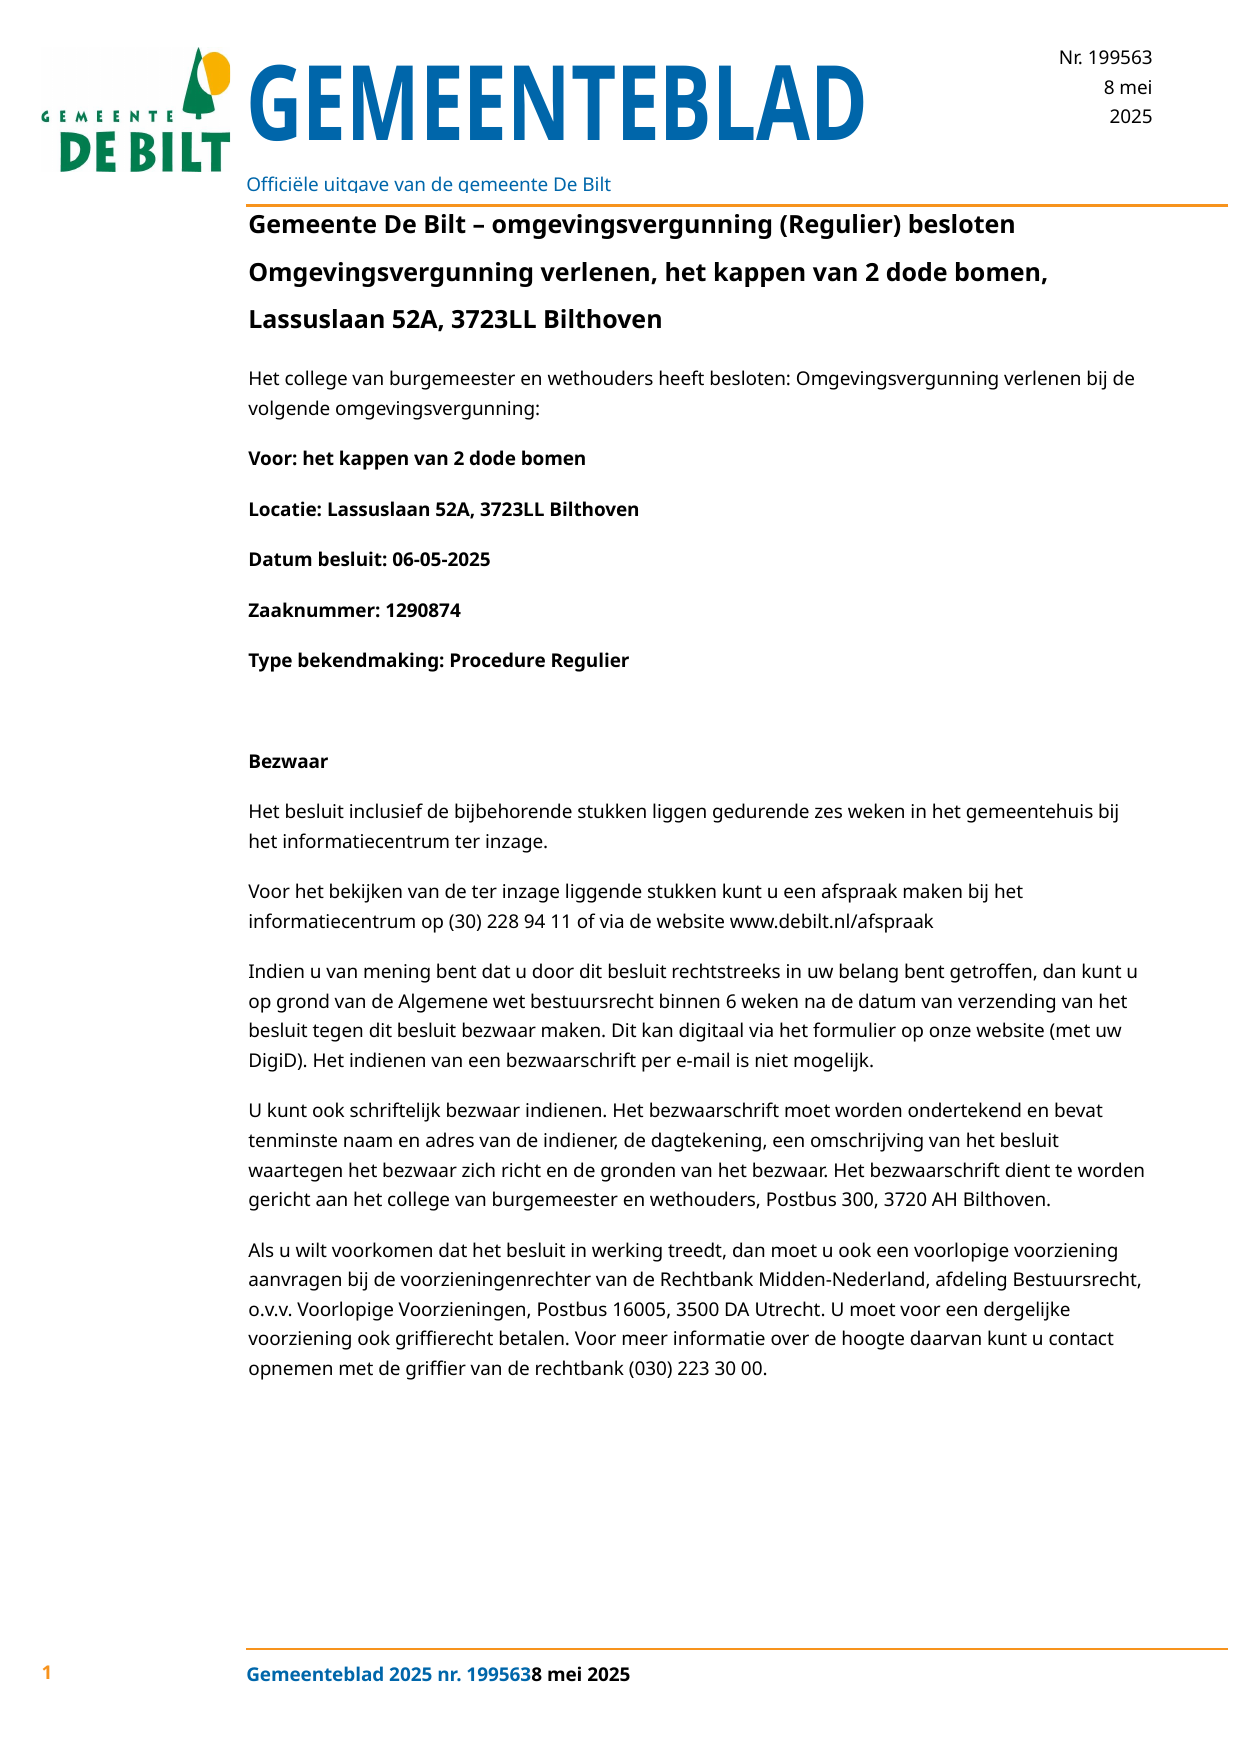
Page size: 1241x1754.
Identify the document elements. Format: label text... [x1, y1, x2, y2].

text Datum besluit: 06-05-2025 [248, 546, 1152, 572]
text U kunt ook schriftelijk bezwaar indienen. Het bezwaarschrift moet worden ondertekend en bevat tenminste naam en adres van de indiener, de dagtekening, een omschrijving van het besluit waartegen het bezwaar zich richt en de gronden van het bezwaar. Het bezwaarschrift dient te worden gericht aan het college van burgemeester en wethouders, Postbus 300, 3720 AH Bilthoven. [248, 1098, 1152, 1212]
text Zaaknummer: 1290874 [248, 597, 1152, 622]
text Als u wilt voorkomen dat het besluit in werking treedt, dan moet u ook een voorlopige voorziening aanvragen bij de voorzieningenrechter van de Rechtbank Midden-Nederland, afdeling Bestuursrecht, o.v.v. Voorlopige Voorzieningen, Postbus 16005, 3500 DA Utrecht. U moet voor een dergelijke voorziening ook griffierecht betalen. Voor meer informatie over de hoogte daarvan kunt u contact opnemen met de griffier van de rechtbank (030) 223 30 00. [248, 1237, 1152, 1381]
text Voor: het kappen van 2 dode bomen [248, 446, 1152, 471]
text Het college van burgemeester en wethouders heeft besloten: Omgevingsvergunning verlenen bij de volgende omgevingsvergunning: [248, 366, 1152, 421]
text Locatie: Lassuslaan 52A, 3723LL Bilthoven [248, 496, 1152, 522]
text Bezwaar [248, 748, 1152, 774]
text Het besluit inclusief de bijbehorende stukken liggen gedurende zes weken in het gemeentehuis bij het informatiecentrum ter inzage. [248, 798, 1152, 854]
text Type bekendmaking: Procedure Regulier [248, 647, 1152, 673]
text Indien u van mening bent dat u door dit besluit rechtstreeks in uw belang bent getroffen, dan kunt u op grond van de Algemene wet bestuursrecht binnen 6 weken na de datum van verzending van het besluit tegen dit besluit bezwaar maken. Dit kan digitaal via het formulier op onze website (met uw DigiD). Het indienen van een bezwaarschrift per e-mail is niet mogelijk. [248, 958, 1152, 1073]
text Voor het bekijken van de ter inzage liggende stukken kunt u een afspraak maken bij het informatiecentrum op (30) 228 94 11 of via de website www.debilt.nl/afspraak [248, 878, 1152, 934]
picture [41, 47, 231, 172]
text Gemeente De Bilt – omgevingsvergunning (Regulier) besloten Omgevingsvergunning verlenen, het kappen van 2 dode bomen, Lassuslaan 52A, 3723LL Bilthoven [248, 207, 1152, 336]
